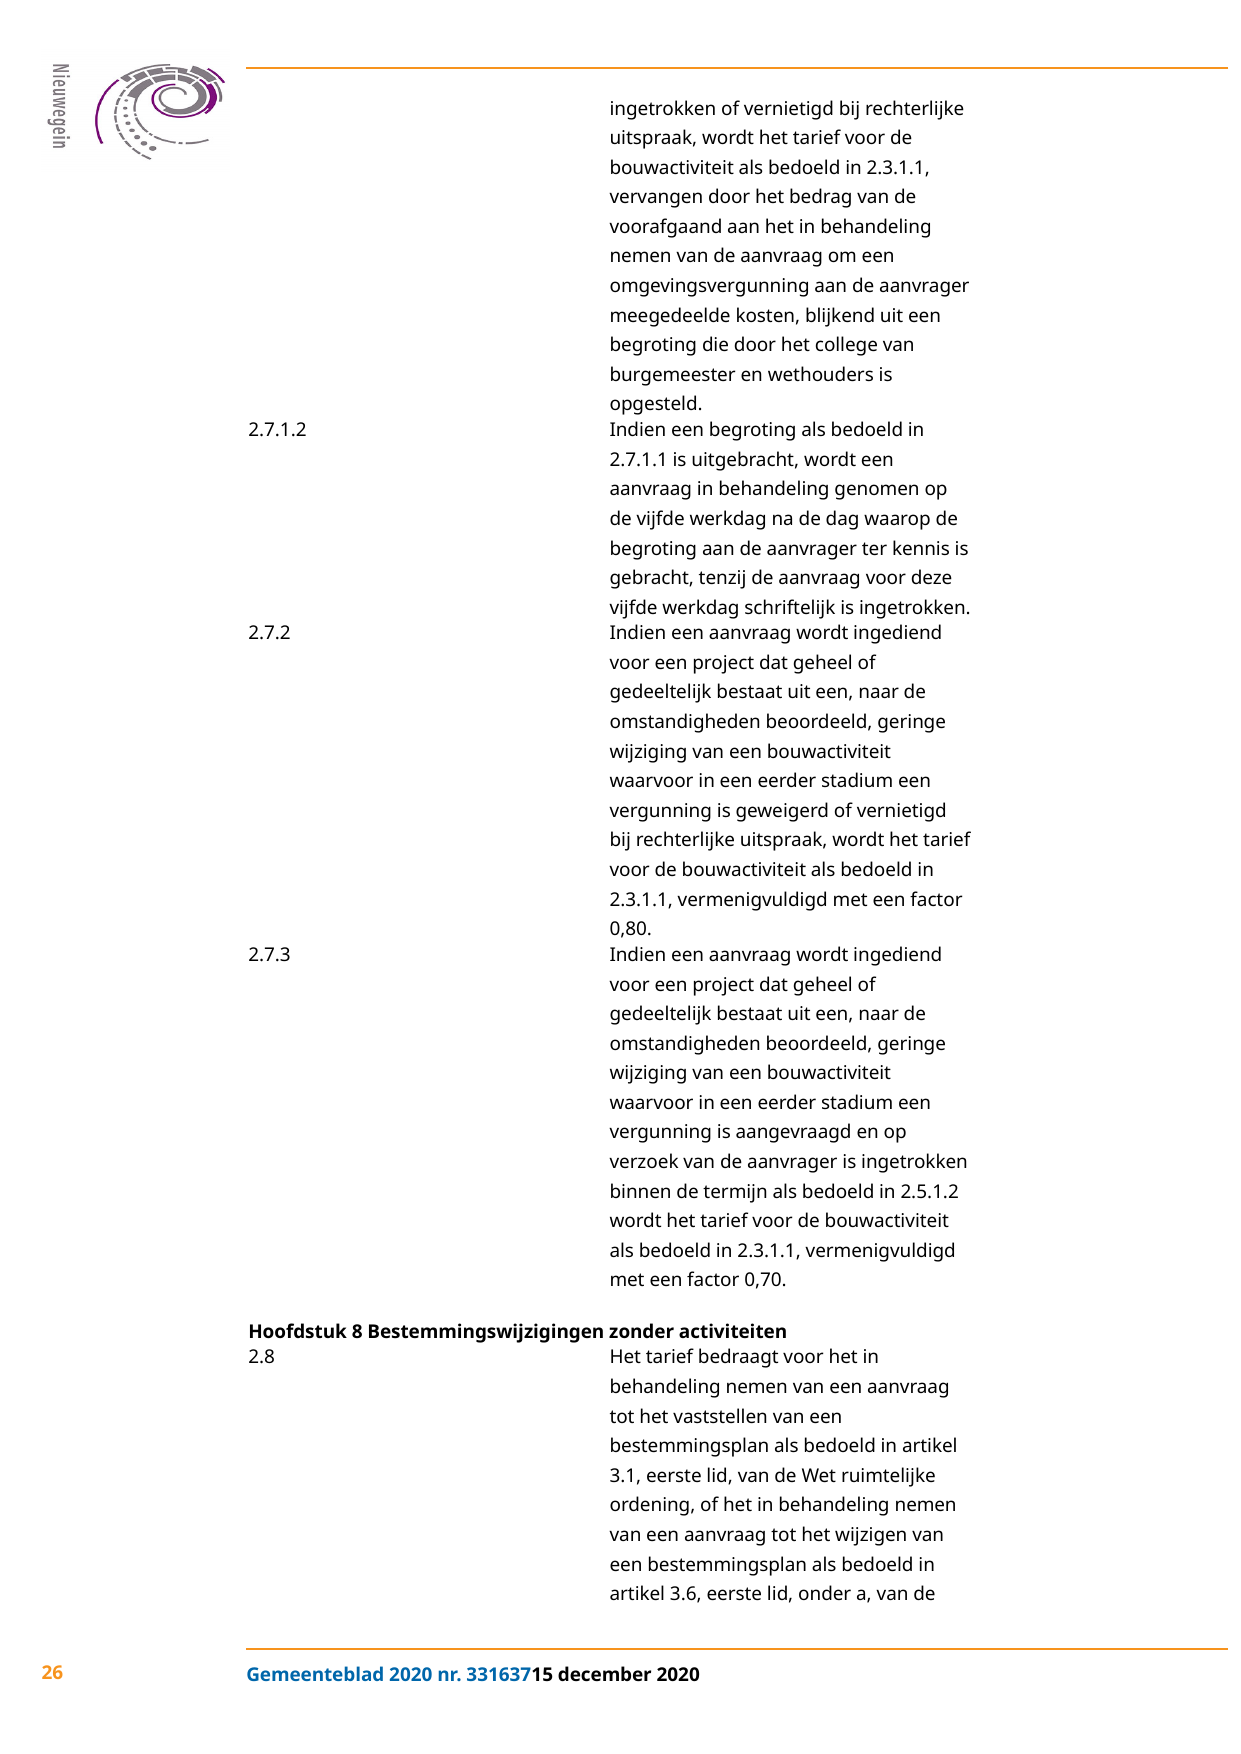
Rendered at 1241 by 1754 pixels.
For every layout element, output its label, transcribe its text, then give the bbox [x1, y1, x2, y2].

table_cell Indien een aanvraag wordt ingediend voor een project dat geheel of gedeeltelijk bestaat uit een, naar de omstandigheden beoordeeld, geringe wijziging van een bouwactiviteit waarvoor in een eerder stadium een vergunning is aangevraagd en op verzoek van de aanvrager is ingetrokken binnen de termijn als bedoeld in 2.5.1.2 wordt het tarief voor de bouwactiviteit als bedoeld in 2.3.1.1, vermenigvuldigd met een factor 0,70. [609, 941, 971, 1292]
table_cell Indien een aanvraag wordt ingediend voor een project dat geheel of gedeeltelijk bestaat uit een, naar de omstandigheden beoordeeld, geringe wijziging van een bouwactiviteit waarvoor in een eerder stadium een vergunning is geweigerd of vernietigd bij rechterlijke uitspraak, wordt het tarief voor de bouwactiviteit als bedoeld in 2.3.1.1, vermenigvuldigd met een factor 0,80. [609, 620, 971, 941]
table_cell Het tarief bedraagt voor het in behandeling nemen van een aanvraag tot het vaststellen van een bestemmingsplan als bedoeld in artikel 3.1, eerste lid, van de Wet ruimtelijke ordening, of het in behandeling nemen van een aanvraag tot het wijzigen van een bestemmingsplan als bedoeld in artikel 3.6, eerste lid, onder a, van de [609, 1344, 971, 1606]
table_cell Indien een begroting als bedoeld in 2.7.1.1 is uitgebracht, wordt een aanvraag in behandeling genomen op de vijfde werkdag na de dag waarop de begroting aan de aanvrager ter kennis is gebracht, tenzij de aanvraag voor deze vijfde werkdag schriftelijk is ingetrokken. [609, 416, 971, 619]
table_cell [971, 95, 1152, 416]
table_cell [971, 1318, 1152, 1344]
picture [41, 47, 231, 172]
table_cell [971, 416, 1152, 619]
table_cell [971, 1292, 1152, 1318]
table_cell [609, 1292, 971, 1318]
table_cell [248, 1292, 609, 1318]
table_cell [248, 95, 609, 416]
table_cell 2.7.1.2 [248, 416, 609, 619]
table_cell 2.7.2 [248, 620, 609, 941]
table_cell ingetrokken of vernietigd bij rechterlijke uitspraak, wordt het tarief voor de bouwactiviteit als bedoeld in 2.3.1.1, vervangen door het bedrag van de voorafgaand aan het in behandeling nemen van de aanvraag om een omgevingsvergunning aan de aanvrager meegedeelde kosten, blijkend uit een begroting die door het college van burgemeester en wethouders is opgesteld. [609, 95, 971, 416]
table_cell 2.8 [248, 1344, 609, 1606]
table_cell [971, 941, 1152, 1292]
table_cell [971, 1344, 1152, 1606]
table_cell 2.7.3 [248, 941, 609, 1292]
table_cell Hoofdstuk 8 Bestemmingswijzigingen zonder activiteiten [248, 1318, 971, 1344]
table_cell [971, 620, 1152, 941]
